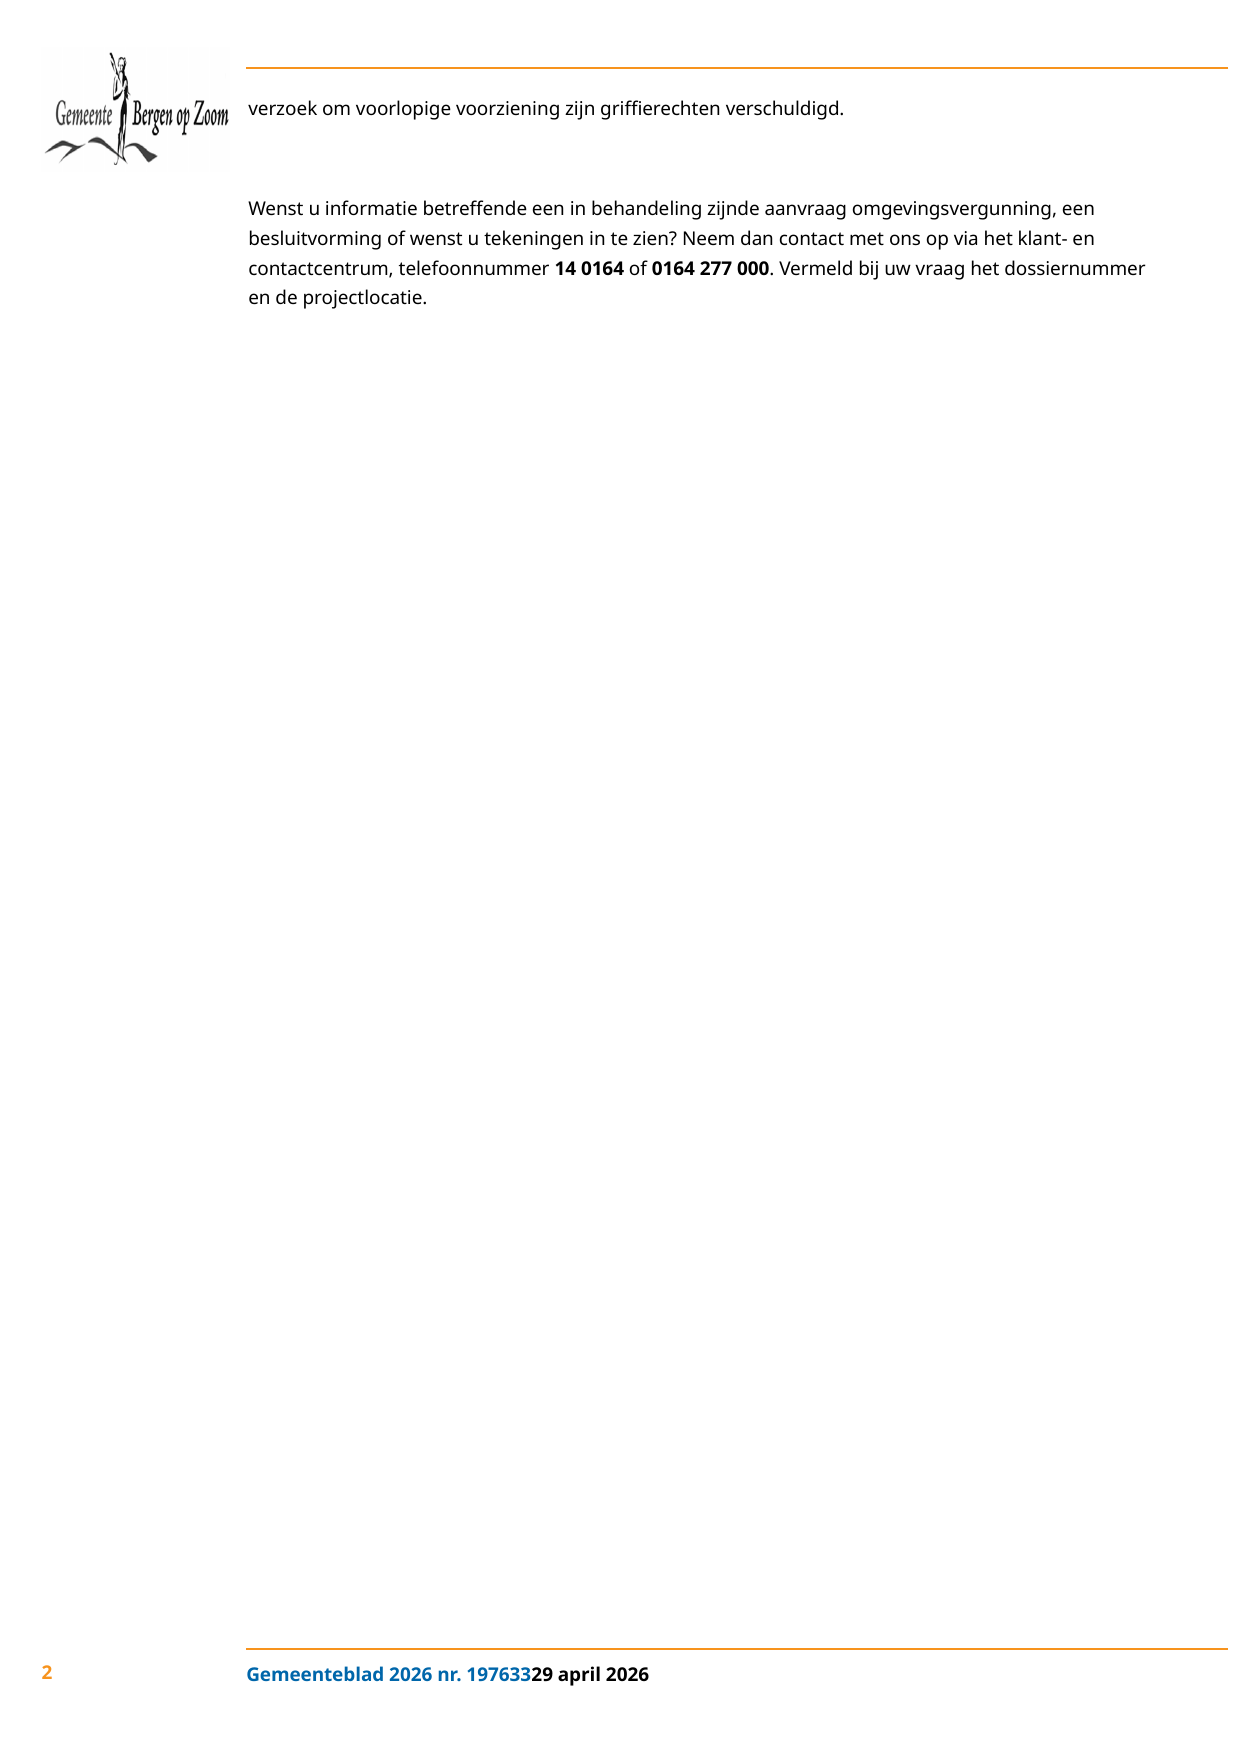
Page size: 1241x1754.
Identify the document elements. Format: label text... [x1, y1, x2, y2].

text verzoek om voorlopige voorziening zijn griffierechten verschuldigd. [248, 95, 1152, 121]
picture [41, 47, 231, 172]
text Wenst u informatie betreffende een in behandeling zijnde aanvraag omgevingsvergunning, een besluitvorming of wenst u tekeningen in te zien? Neem dan contact met ons op via het klant- en contactcentrum, telefoonnummer 14 0164 of 0164 277 000. Vermeld bij uw vraag het dossiernummer en de projectlocatie. [248, 196, 1152, 310]
